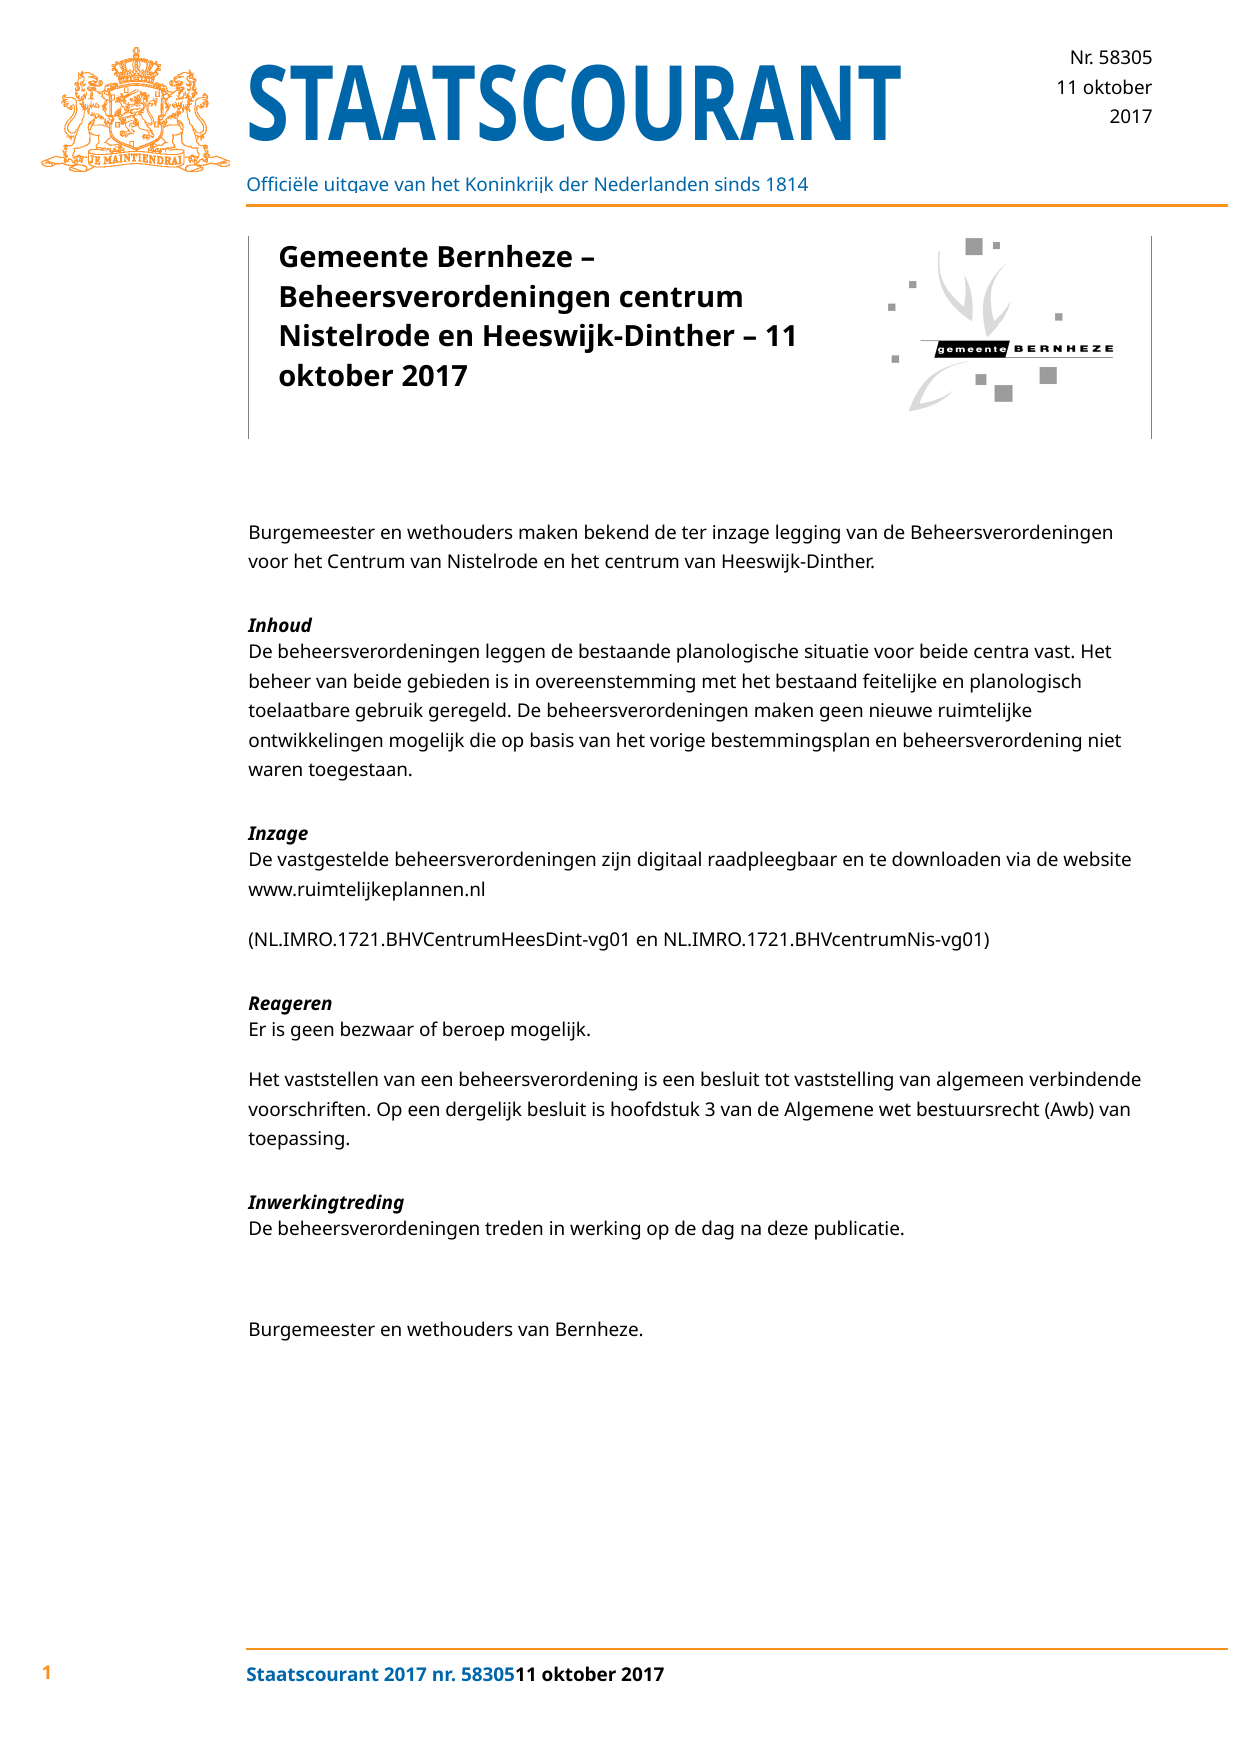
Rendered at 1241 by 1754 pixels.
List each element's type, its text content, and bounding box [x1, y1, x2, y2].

table_header Gemeente Bernheze – Beheersverordeningen centrum Nistelrode en Heeswijk-Dinther – 11 oktober 2017 [249, 236, 850, 439]
table_header [850, 236, 886, 413]
table_header [850, 414, 1151, 439]
text De vastgestelde beheersverordeningen zijn digitaal raadpleegbaar en te downloaden via de website www.ruimtelijkeplannen.nl [248, 846, 1152, 902]
text Inzage [248, 821, 1152, 846]
text De beheersverordeningen treden in werking op de dag na deze publicatie. [248, 1215, 1152, 1241]
text Inwerkingtreding [248, 1189, 1152, 1215]
text Burgemeester en wethouders van Bernheze. [248, 1316, 1152, 1342]
text Het vaststellen van een beheersverordening is een besluit tot vaststelling van algemeen verbindende voorschriften. Op een dergelijk besluit is hoofdstuk 3 van de Algemene wet bestuursrecht (Awb) van toepassing. [248, 1066, 1152, 1151]
text De beheersverordeningen leggen de bestaande planologische situatie voor beide centra vast. Het beheer van beide gebieden is in overeenstemming met het bestaand feitelijke en planologisch toelaatbare gebruik geregeld. De beheersverordeningen maken geen nieuwe ruimtelijke ontwikkelingen mogelijk die op basis van het vorige bestemmingsplan en beheersverordening niet waren toegestaan. [248, 638, 1152, 782]
text Inhoud [248, 613, 1152, 638]
table_header [1115, 236, 1151, 413]
picture [41, 47, 231, 172]
text Burgemeester en wethouders maken bekend de ter inzage legging van de Beheersverordeningen voor het Centrum van Nistelrode en het centrum van Heeswijk-Dinther. [248, 519, 1152, 574]
text Er is geen bezwaar of beroep mogelijk. [248, 1016, 1152, 1042]
picture [886, 236, 1115, 414]
text Reageren [248, 990, 1152, 1016]
text (NL.IMRO.1721.BHVCentrumHeesDint-vg01 en NL.IMRO.1721.BHVcentrumNis-vg01) [248, 926, 1152, 952]
